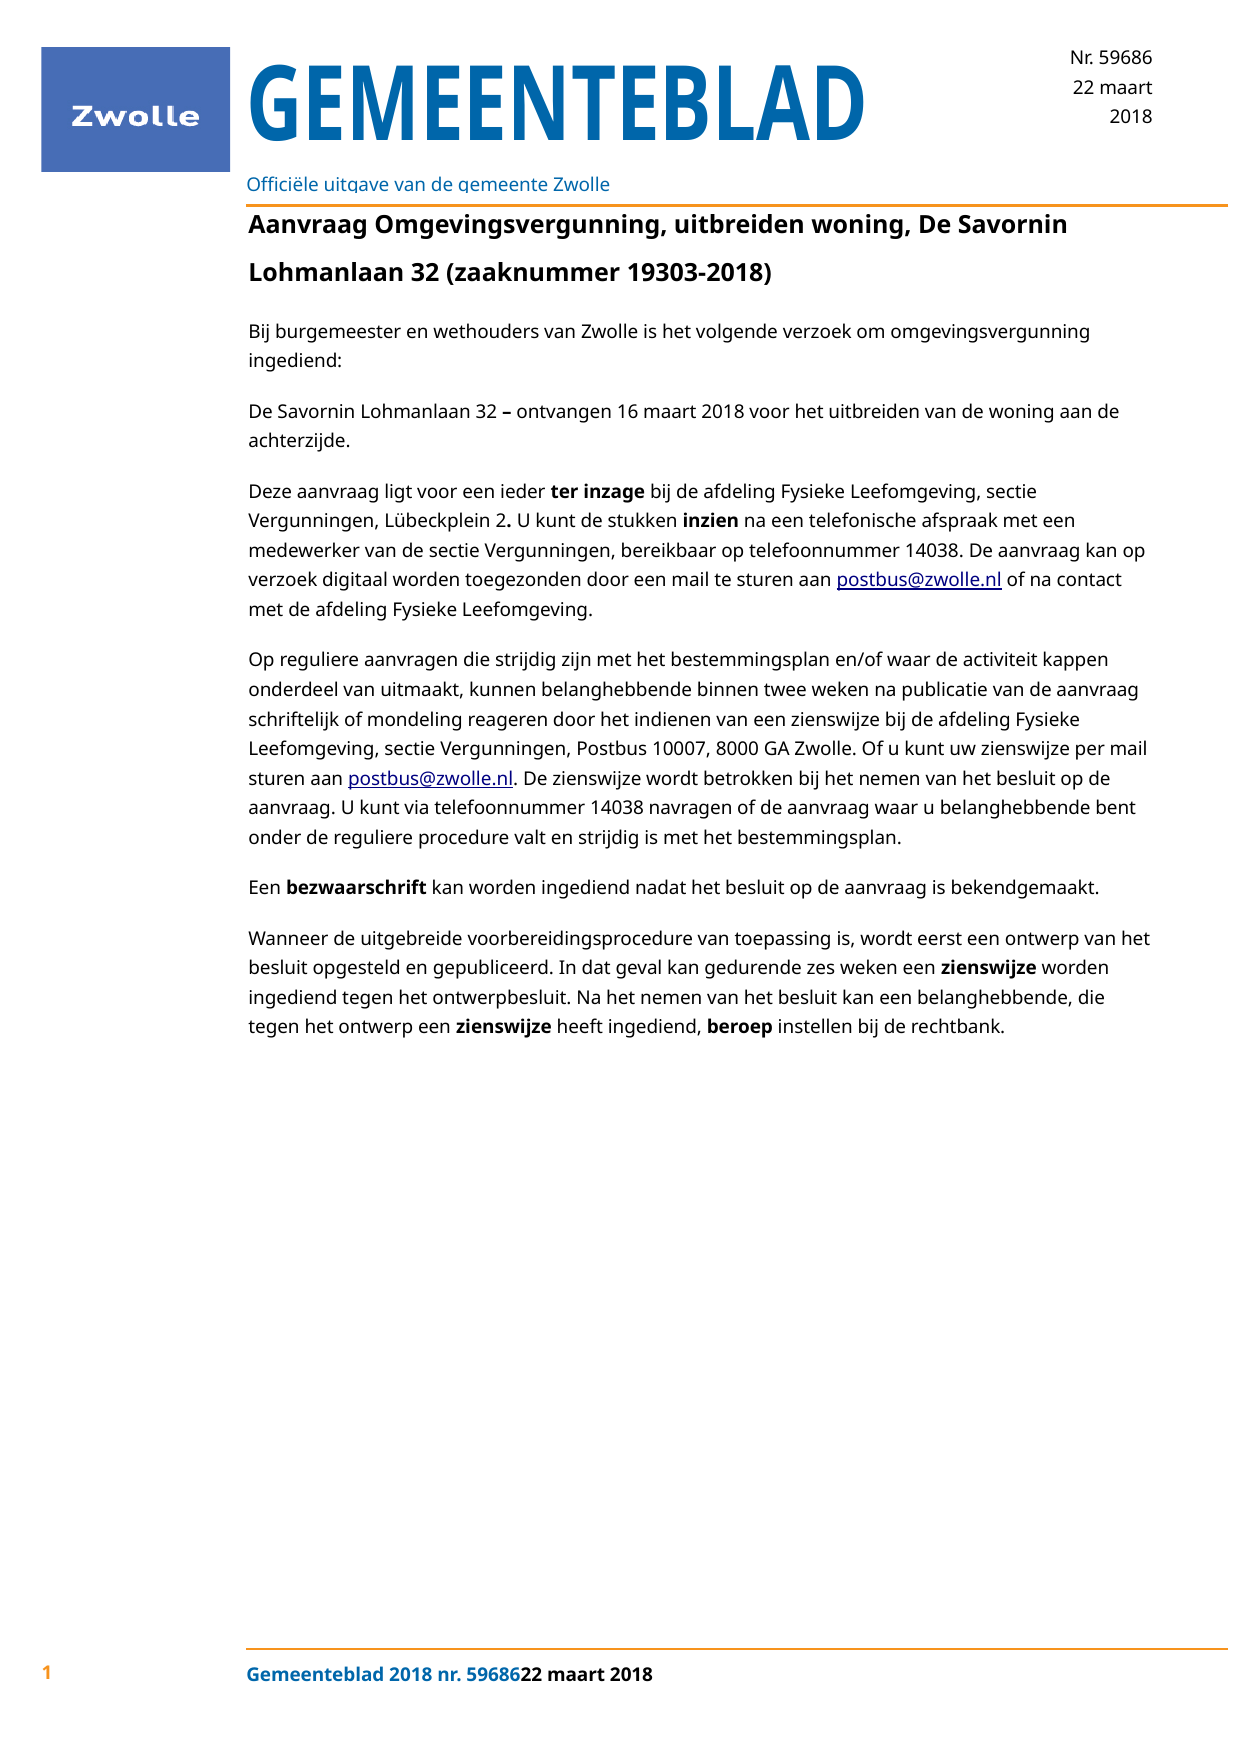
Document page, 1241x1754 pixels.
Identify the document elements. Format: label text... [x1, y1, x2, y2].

text Op reguliere aanvragen die strijdig zijn met het bestemmingsplan en/of waar de activiteit kappen onderdeel van uitmaakt, kunnen belanghebbende binnen twee weken na publicatie van de aanvraag schriftelijk of mondeling reageren door het indienen van een zienswijze bij de afdeling Fysieke Leefomgeving, sectie Vergunningen, Postbus 10007, 8000 GA Zwolle. Of u kunt uw zienswijze per mail sturen aan postbus@zwolle.nl. De zienswijze wordt betrokken bij het nemen van het besluit op de aanvraag. U kunt via telefoonnummer 14038 navragen of de aanvraag waar u belanghebbende bent onder de reguliere procedure valt en strijdig is met het bestemmingsplan. [248, 647, 1152, 850]
picture [41, 47, 231, 172]
text Bij burgemeester en wethouders van Zwolle is het volgende verzoek om omgevingsvergunning ingediend: [248, 318, 1152, 373]
text Wanneer de uitgebreide voorbereidingsprocedure van toepassing is, wordt eerst een ontwerp van het besluit opgesteld en gepubliceerd. In dat geval kan gedurende zes weken een zienswijze worden ingediend tegen het ontwerpbesluit. Na het nemen van het besluit kan een belanghebbende, die tegen het ontwerp een zienswijze heeft ingediend, beroep instellen bij de rechtbank. [248, 925, 1152, 1039]
text De Savornin Lohmanlaan 32 – ontvangen 16 maart 2018 voor het uitbreiden van de woning aan de achterzijde. [248, 398, 1152, 453]
text Een bezwaarschrift kan worden ingediend nadat het besluit op de aanvraag is bekendgemaakt. [248, 874, 1152, 900]
text Aanvraag Omgevingsvergunning, uitbreiden woning, De Savornin Lohmanlaan 32 (zaaknummer 19303-2018) [248, 207, 1152, 288]
text Deze aanvraag ligt voor een ieder ter inzage bij de afdeling Fysieke Leefomgeving, sectie Vergunningen, Lübeckplein 2. U kunt de stukken inzien na een telefonische afspraak met een medewerker van de sectie Vergunningen, bereikbaar op telefoonnummer 14038. De aanvraag kan op verzoek digitaal worden toegezonden door een mail te sturen aan postbus@zwolle.nl of na contact met de afdeling Fysieke Leefomgeving. [248, 478, 1152, 622]
